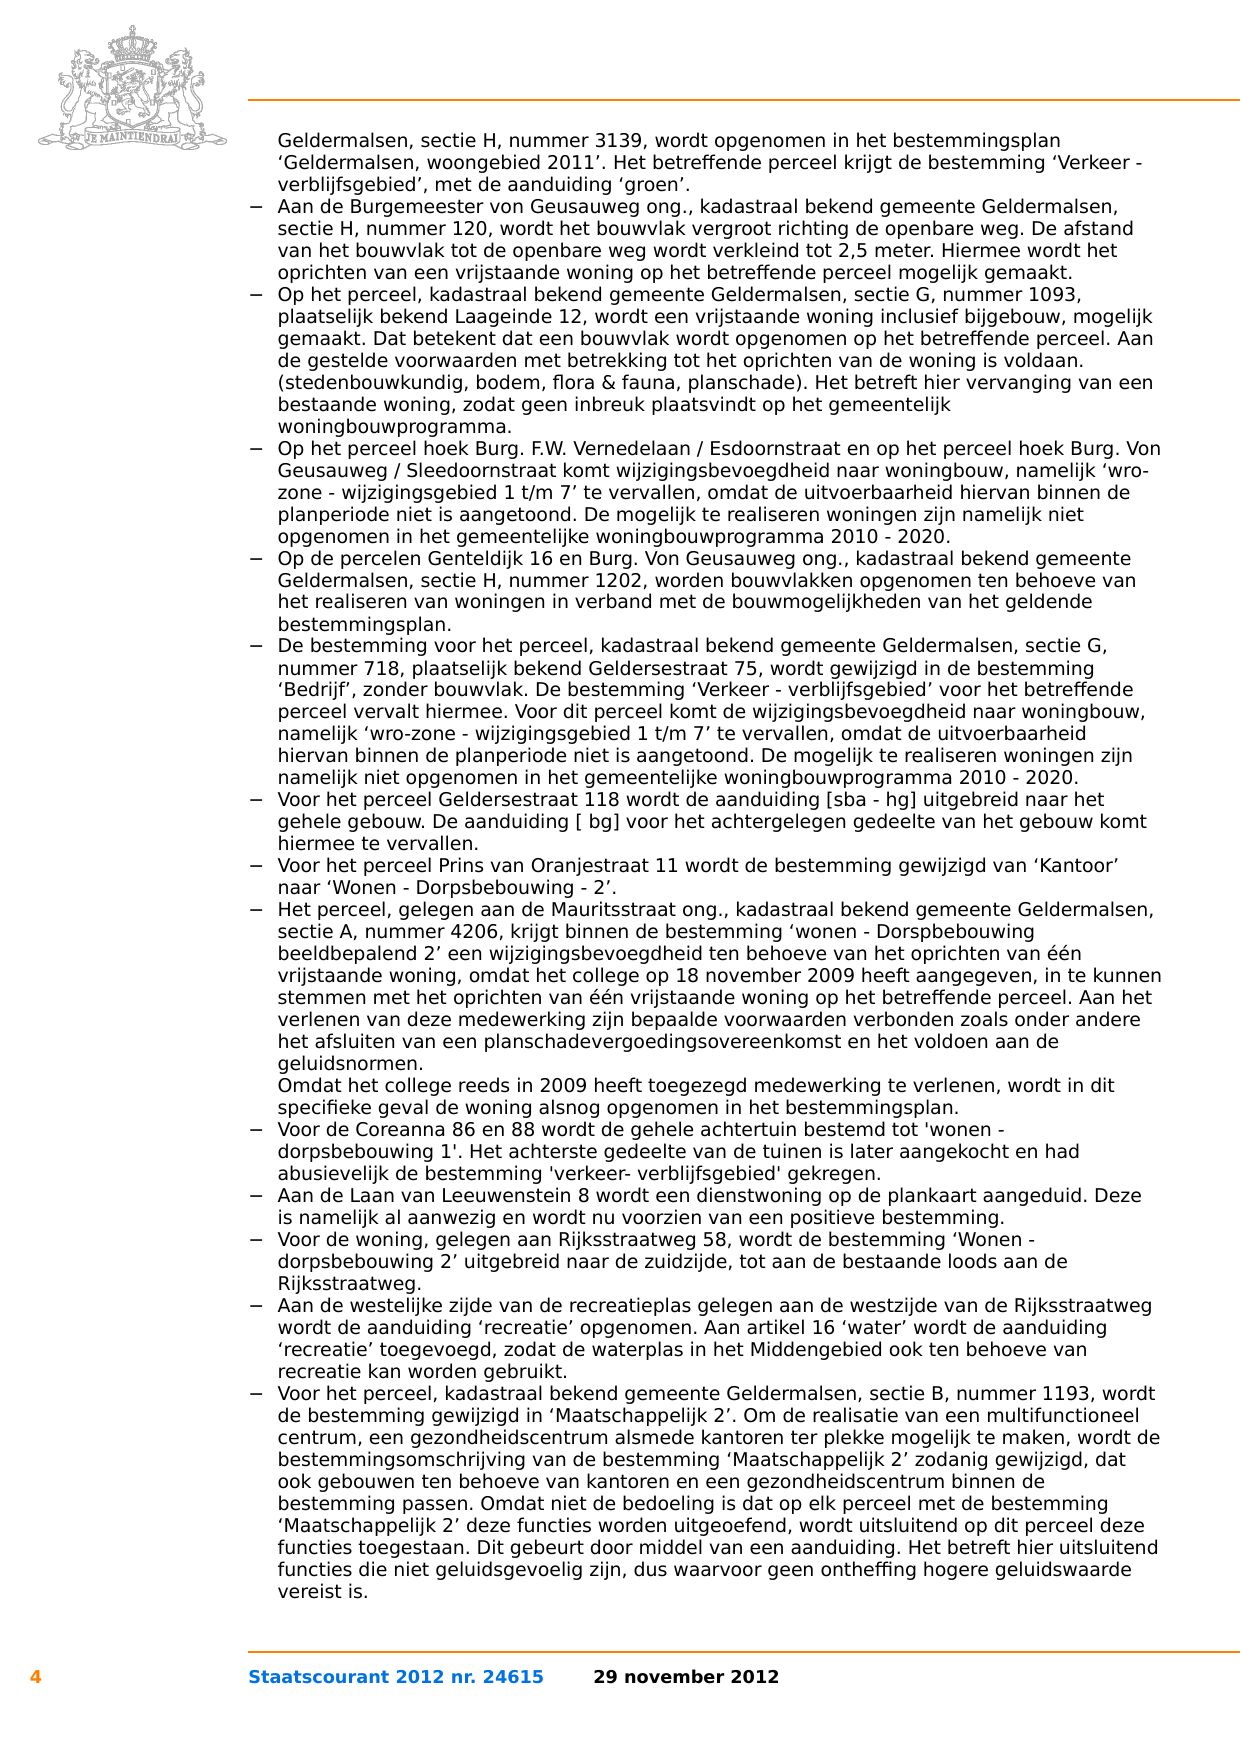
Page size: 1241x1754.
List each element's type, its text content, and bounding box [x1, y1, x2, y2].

text − Voor het perceel, kadastraal bekend gemeente Geldermalsen, sectie B, nummer 1193, wordt de bestemming gewijzigd in ‘Maatschappelijk 2’. Om de realisatie van een multifunctioneel centrum, een gezondheidscentrum alsmede kantoren ter plekke mogelijk te maken, wordt de bestemmingsomschrijving van de bestemming ‘Maatschappelijk 2’ zodanig gewijzigd, dat ook gebouwen ten behoeve van kantoren en een gezondheidscentrum binnen de bestemming passen. Omdat niet de bedoeling is dat op elk perceel met de bestemming ‘Maatschappelijk 2’ deze functies worden uitgeoefend, wordt uitsluitend op dit perceel deze functies toegestaan. Dit gebeurt door middel van een aanduiding. Het betreft hier uitsluitend functies die niet geluidsgevoelig zijn, dus waarvoor geen ontheffing hogere geluidswaarde vereist is. [248, 1383, 1163, 1602]
text Omdat het college reeds in 2009 heeft toegezegd medewerking te verlenen, wordt in dit specifieke geval de woning alsnog opgenomen in het bestemmingsplan. [277, 1075, 1163, 1119]
text − Aan de Laan van Leeuwenstein 8 wordt een dienstwoning op de plankaart aangeduid. Deze is namelijk al aanwezig en wordt nu voorzien van een positieve bestemming. [248, 1185, 1163, 1229]
text − De bestemming voor het perceel, kadastraal bekend gemeente Geldermalsen, sectie G, nummer 718, plaatselijk bekend Geldersestraat 75, wordt gewijzigd in de bestemming ‘Bedrijf’, zonder bouwvlak. De bestemming ‘Verkeer - verblijfsgebied’ voor het betreffende perceel vervalt hiermee. Voor dit perceel komt de wijzigingsbevoegdheid naar woningbouw, namelijk ‘wro-zone - wijzigingsgebied 1 t/m 7’ te vervallen, omdat de uitvoerbaarheid hiervan binnen de planperiode niet is aangetoond. De mogelijk te realiseren woningen zijn namelijk niet opgenomen in het gemeentelijke woningbouwprogramma 2010 - 2020. [248, 635, 1163, 789]
text − Voor de woning, gelegen aan Rijksstraatweg 58, wordt de bestemming ‘Wonen - dorpsbebouwing 2’ uitgebreid naar de zuidzijde, tot aan de bestaande loods aan de Rijksstraatweg. [248, 1229, 1163, 1295]
text − Voor het perceel Prins van Oranjestraat 11 wordt de bestemming gewijzigd van ‘Kantoor’ naar ‘Wonen - Dorpsbebouwing - 2’. [248, 855, 1163, 899]
text − Aan de Burgemeester von Geusauweg ong., kadastraal bekend gemeente Geldermalsen, sectie H, nummer 120, wordt het bouwvlak vergroot richting de openbare weg. De afstand van het bouwvlak tot de openbare weg wordt verkleind tot 2,5 meter. Hiermee wordt het oprichten van een vrijstaande woning op het betreffende perceel mogelijk gemaakt. [248, 196, 1163, 284]
text − Op het perceel hoek Burg. F.W. Vernedelaan / Esdoornstraat en op het perceel hoek Burg. Von Geusauweg / Sleedoornstraat komt wijzigingsbevoegdheid naar woningbouw, namelijk ‘wro-zone - wijzigingsgebied 1 t/m 7’ te vervallen, omdat de uitvoerbaarheid hiervan binnen de planperiode niet is aangetoond. De mogelijk te realiseren woningen zijn namelijk niet opgenomen in het gemeentelijke woningbouwprogramma 2010 - 2020. [248, 438, 1163, 547]
text − Aan de westelijke zijde van de recreatieplas gelegen aan de westzijde van de Rijksstraatweg wordt de aanduiding ‘recreatie’ opgenomen. Aan artikel 16 ‘water’ wordt de aanduiding ‘recreatie’ toegevoegd, zodat de waterplas in het Middengebied ook ten behoeve van recreatie kan worden gebruikt. [248, 1295, 1163, 1383]
picture [38, 25, 227, 150]
text − Op het perceel, kadastraal bekend gemeente Geldermalsen, sectie G, nummer 1093, plaatselijk bekend Laageinde 12, wordt een vrijstaande woning inclusief bijgebouw, mogelijk gemaakt. Dat betekent dat een bouwvlak wordt opgenomen op het betreffende perceel. Aan de gestelde voorwaarden met betrekking tot het oprichten van de woning is voldaan. (stedenbouwkundig, bodem, flora & fauna, planschade). Het betreft hier vervanging van een bestaande woning, zodat geen inbreuk plaatsvindt op het gemeentelijk woningbouwprogramma. [248, 284, 1163, 438]
text − Voor de Coreanna 86 en 88 wordt de gehele achtertuin bestemd tot 'wonen - dorpsbebouwing 1'. Het achterste gedeelte van de tuinen is later aangekocht en had abusievelijk de bestemming 'verkeer- verblijfsgebied' gekregen. [248, 1119, 1163, 1185]
text − Het perceel, gelegen aan de Mauritsstraat ong., kadastraal bekend gemeente Geldermalsen, sectie A, nummer 4206, krijgt binnen de bestemming ‘wonen - Dorspbebouwing beeldbepalend 2’ een wijzigingsbevoegdheid ten behoeve van het oprichten van één vrijstaande woning, omdat het college op 18 november 2009 heeft aangegeven, in te kunnen stemmen met het oprichten van één vrijstaande woning op het betreffende perceel. Aan het verlenen van deze medewerking zijn bepaalde voorwaarden verbonden zoals onder andere het afsluiten van een planschadevergoedingsovereenkomst en het voldoen aan de geluidsnormen. [248, 899, 1163, 1075]
text − Op de percelen Genteldijk 16 en Burg. Von Geusauweg ong., kadastraal bekend gemeente Geldermalsen, sectie H, nummer 1202, worden bouwvlakken opgenomen ten behoeve van het realiseren van woningen in verband met de bouwmogelijkheden van het geldende bestemmingsplan. [248, 547, 1163, 635]
text − Voor het perceel Geldersestraat 118 wordt de aanduiding [sba - hg] uitgebreid naar het gehele gebouw. De aanduiding [ bg] voor het achtergelegen gedeelte van het gebouw komt hiermee te vervallen. [248, 789, 1163, 855]
text Geldermalsen, sectie H, nummer 3139, wordt opgenomen in het bestemmingsplan ‘Geldermalsen, woongebied 2011’. Het betreffende perceel krijgt de bestemming ‘Verkeer - verblijfsgebied’, met de aanduiding ‘groen’. [248, 130, 1163, 196]
